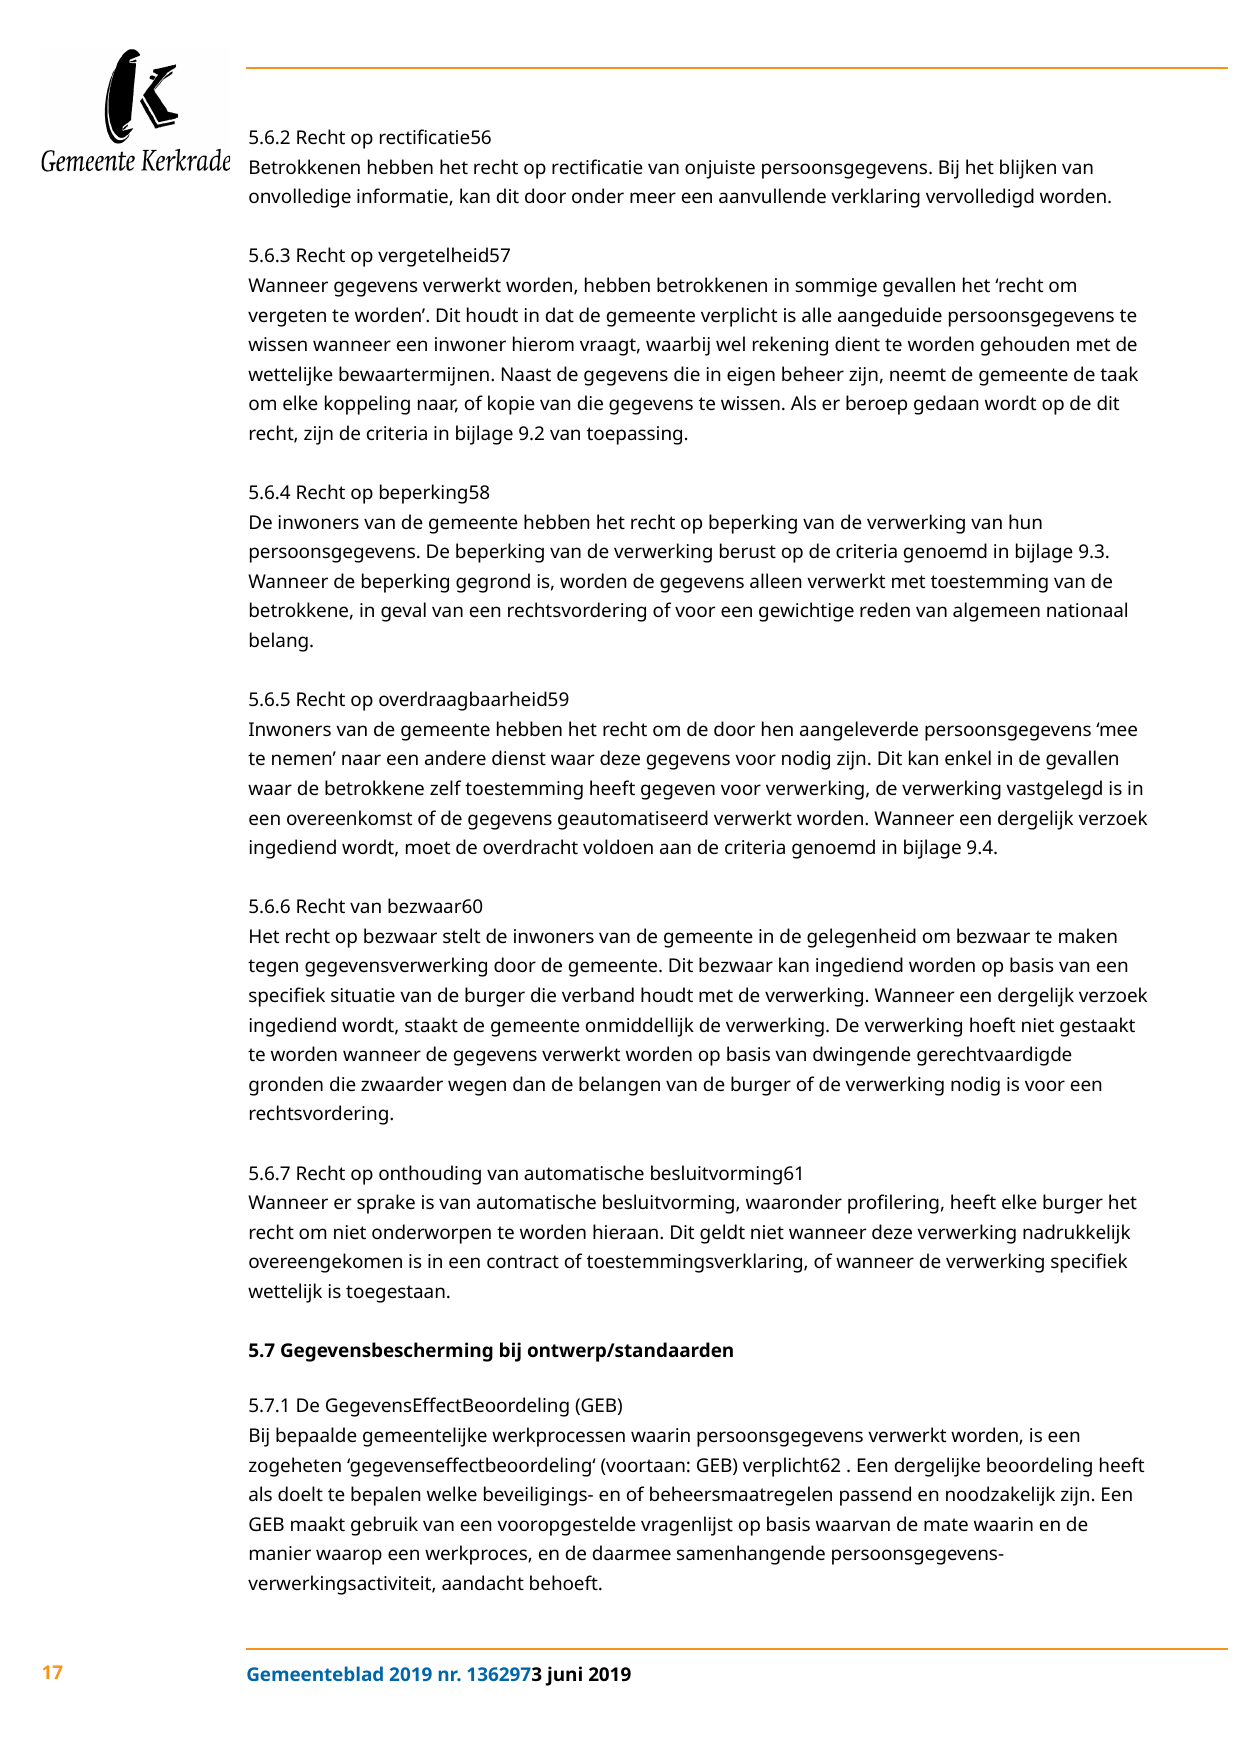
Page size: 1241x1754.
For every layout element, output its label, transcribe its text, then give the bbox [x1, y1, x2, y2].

picture [41, 47, 231, 172]
text Wanneer gegevens verwerkt worden, hebben betrokkenen in sommige gevallen het ‘recht om vergeten te worden’. Dit houdt in dat de gemeente verplicht is alle aangeduide persoonsgegevens te wissen wanneer een inwoner hierom vraagt, waarbij wel rekening dient te worden gehouden met de wettelijke bewaartermijnen. Naast de gegevens die in eigen beheer zijn, neemt de gemeente de taak om elke koppeling naar, of kopie van die gegevens te wissen. Als er beroep gedaan wordt op de dit recht, zijn de criteria in bijlage 9.2 van toepassing. [248, 272, 1152, 446]
text 5.6.2 Recht op rectificatie56 [248, 124, 1152, 150]
text Bij bepaalde gemeentelijke werkprocessen waarin persoonsgegevens verwerkt worden, is een zogeheten ‘gegevenseffectbeoordeling‘ (voortaan: GEB) verplicht62 . Een dergelijke beoordeling heeft als doelt te bepalen welke beveiligings- en of beheersmaatregelen passend en noodzakelijk zijn. Een GEB maakt gebruik van een vooropgestelde vragenlijst op basis waarvan de mate waarin en de manier waarop een werkproces, en de daarmee samenhangende persoonsgegevens-verwerkingsactiviteit, aandacht behoeft. [248, 1422, 1152, 1596]
text De inwoners van de gemeente hebben het recht op beperking van de verwerking van hun persoonsgegevens. De beperking van de verwerking berust op de criteria genoemd in bijlage 9.3. Wanneer de beperking gegrond is, worden de gegevens alleen verwerkt met toestemming van de betrokkene, in geval van een rechtsvordering of voor een gewichtige reden van algemeen nationaal belang. [248, 509, 1152, 653]
text 5.6.6 Recht van bezwaar60 [248, 893, 1152, 919]
text Wanneer er sprake is van automatische besluitvorming, waaronder profilering, heeft elke burger het recht om niet onderworpen te worden hieraan. Dit geldt niet wanneer deze verwerking nadrukkelijk overeengekomen is in een contract of toestemmingsverklaring, of wanneer de verwerking specifiek wettelijk is toegestaan. [248, 1189, 1152, 1304]
text 5.6.4 Recht op beperking58 [248, 479, 1152, 505]
text 5.6.7 Recht op onthouding van automatische besluitvorming61 [248, 1160, 1152, 1186]
text 5.6.5 Recht op overdraagbaarheid59 [248, 686, 1152, 712]
text Inwoners van de gemeente hebben het recht om de door hen aangeleverde persoonsgegevens ‘mee te nemen’ naar een andere dienst waar deze gegevens voor nodig zijn. Dit kan enkel in de gevallen waar de betrokkene zelf toestemming heeft gegeven voor verwerking, de verwerking vastgelegd is in een overeenkomst of de gegevens geautomatiseerd verwerkt worden. Wanneer een dergelijk verzoek ingediend wordt, moet de overdracht voldoen aan de criteria genoemd in bijlage 9.4. [248, 716, 1152, 860]
text 5.6.3 Recht op vergetelheid57 [248, 243, 1152, 268]
text 5.7.1 De GegevensEffectBeoordeling (GEB) [248, 1393, 1152, 1418]
text Betrokkenen hebben het recht op rectificatie van onjuiste persoonsgegevens. Bij het blijken van onvolledige informatie, kan dit door onder meer een aanvullende verklaring vervolledigd worden. [248, 154, 1152, 209]
text Het recht op bezwaar stelt de inwoners van de gemeente in de gelegenheid om bezwaar te maken tegen gegevensverwerking door de gemeente. Dit bezwaar kan ingediend worden op basis van een specifiek situatie van de burger die verband houdt met de verwerking. Wanneer een dergelijk verzoek ingediend wordt, staakt de gemeente onmiddellijk de verwerking. De verwerking hoeft niet gestaakt te worden wanneer de gegevens verwerkt worden op basis van dwingende gerechtvaardigde gronden die zwaarder wegen dan de belangen van de burger of de verwerking nodig is voor een rechtsvordering. [248, 923, 1152, 1126]
text 5.7 Gegevensbescherming bij ontwerp/standaarden [248, 1337, 1152, 1363]
